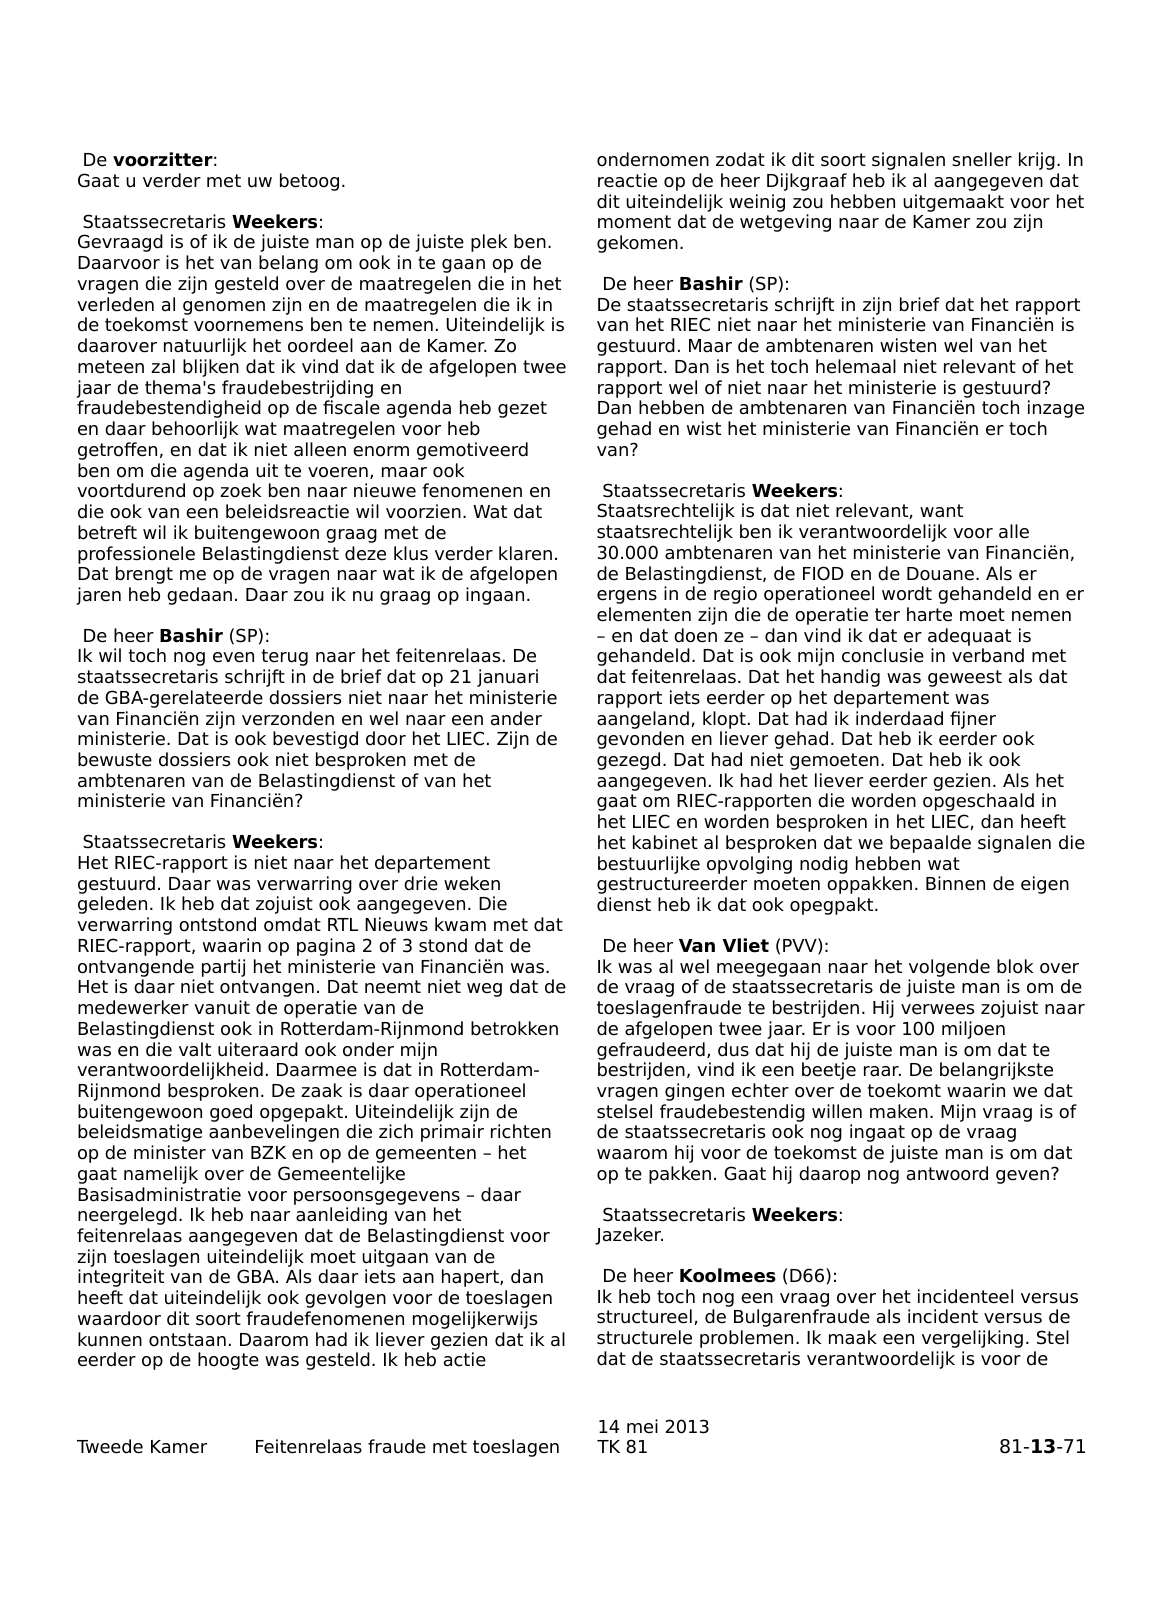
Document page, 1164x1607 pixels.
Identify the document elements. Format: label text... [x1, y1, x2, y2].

text Ik heb toch nog een vraag over het incidenteel versus structureel, de Bulgarenfraude als incident versus de structurele problemen. Ik maak een vergelijking. Stel dat de staatssecretaris verantwoordelijk is voor de [596, 1287, 1087, 1369]
text Ik was al wel meegegaan naar het volgende blok over de vraag of de staatssecretaris de juiste man is om de toeslagenfraude te bestrijden. Hij verwees zojuist naar de afgelopen twee jaar. Er is voor 100 miljoen gefraudeerd, dus dat hij de juiste man is om dat te bestrijden, vind ik een beetje raar. De belangrijkste vragen gingen echter over de toekomt waarin we dat stelsel fraudebestendig willen maken. Mijn vraag is of de staatssecretaris ook nog ingaat op de vraag waarom hij voor de toekomst de juiste man is om dat op te pakken. Gaat hij daarop nog antwoord geven? [596, 956, 1087, 1184]
text Het RIEC-rapport is niet naar het departement gestuurd. Daar was verwarring over drie weken geleden. Ik heb dat zojuist ook aangegeven. Die verwarring ontstond omdat RTL Nieuws kwam met dat RIEC-rapport, waarin op pagina 2 of 3 stond dat de ontvangende partij het ministerie van Financiën was. Het is daar niet ontvangen. Dat neemt niet weg dat de medewerker vanuit de operatie van de Belastingdienst ook in Rotterdam-Rijnmond betrokken was en die valt uiteraard ook onder mijn verantwoordelijkheid. Daarmee is dat in Rotterdam-Rijnmond besproken. De zaak is daar operationeel buitengewoon goed opgepakt. Uiteindelijk zijn de beleidsmatige aanbevelingen die zich primair richten op de minister van BZK en op de gemeenten – het gaat namelijk over de Gemeentelijke Basisadministratie voor persoonsgegevens – daar neergelegd. Ik heb naar aanleiding van het feitenrelaas aangegeven dat de Belastingdienst voor zijn toeslagen uiteindelijk moet uitgaan van de integriteit van de GBA. Als daar iets aan hapert, dan heeft dat uiteindelijk ook gevolgen voor de toeslagen waardoor dit soort fraudefenomenen mogelijkerwijs kunnen ontstaan. Daarom had ik liever gezien dat ik al eerder op de hoogte was gesteld. Ik heb actie [77, 853, 567, 1371]
text Gevraagd is of ik de juiste man op de juiste plek ben. Daarvoor is het van belang om ook in te gaan op de vragen die zijn gesteld over de maatregelen die in het verleden al genomen zijn en de maatregelen die ik in de toekomst voornemens ben te nemen. Uiteindelijk is daarover natuurlijk het oordeel aan de Kamer. Zo meteen zal blijken dat ik vind dat ik de afgelopen twee jaar de thema's fraudebestrijding en fraudebestendigheid op de fiscale agenda heb gezet en daar behoorlijk wat maatregelen voor heb getroffen, en dat ik niet alleen enorm gemotiveerd ben om die agenda uit te voeren, maar ook voortdurend op zoek ben naar nieuwe fenomenen en die ook van een beleidsreactie wil voorzien. Wat dat betreft wil ik buitengewoon graag met de professionele Belastingdienst deze klus verder klaren. Dat brengt me op de vragen naar wat ik de afgelopen jaren heb gedaan. Daar zou ik nu graag op ingaan. [77, 232, 567, 606]
text De heer Koolmees (D66): [596, 1266, 1087, 1287]
text Staatssecretaris Weekers: [596, 480, 1087, 501]
text De voorzitter: [77, 150, 567, 171]
text Ik wil toch nog even terug naar het feitenrelaas. De staatssecretaris schrijft in de brief dat op 21 januari de GBA-gerelateerde dossiers niet naar het ministerie van Financiën zijn verzonden en wel naar een ander ministerie. Dat is ook bevestigd door het LIEC. Zijn de bewuste dossiers ook niet besproken met de ambtenaren van de Belastingdienst of van het ministerie van Financiën? [77, 646, 567, 812]
text Staatssecretaris Weekers: [77, 832, 567, 853]
text ondernomen zodat ik dit soort signalen sneller krijg. In reactie op de heer Dijkgraaf heb ik al aangegeven dat dit uiteindelijk weinig zou hebben uitgemaakt voor het moment dat de wetgeving naar de Kamer zou zijn gekomen. [596, 150, 1087, 254]
text Staatsrechtelijk is dat niet relevant, want staatsrechtelijk ben ik verantwoordelijk voor alle 30.000 ambtenaren van het ministerie van Financiën, de Belastingdienst, de FIOD en de Douane. Als er ergens in de regio operationeel wordt gehandeld en er elementen zijn die de operatie ter harte moet nemen – en dat doen ze – dan vind ik dat er adequaat is gehandeld. Dat is ook mijn conclusie in verband met dat feitenrelaas. Dat het handig was geweest als dat rapport iets eerder op het departement was aangeland, klopt. Dat had ik inderdaad fijner gevonden en liever gehad. Dat heb ik eerder ook gezegd. Dat had niet gemoeten. Dat heb ik ook aangegeven. Ik had het liever eerder gezien. Als het gaat om RIEC-rapporten die worden opgeschaald in het LIEC en worden besproken in het LIEC, dan heeft het kabinet al besproken dat we bepaalde signalen die bestuurlijke opvolging nodig hebben wat gestructureerder moeten oppakken. Binnen de eigen dienst heb ik dat ook opegpakt. [596, 501, 1087, 916]
text Staatssecretaris Weekers: [77, 212, 567, 232]
text Staatssecretaris Weekers: [596, 1204, 1087, 1225]
text Gaat u verder met uw betoog. [77, 171, 567, 192]
text De heer Van Vliet (PVV): [596, 936, 1087, 956]
text De heer Bashir (SP): [77, 626, 567, 646]
text Jazeker. [596, 1225, 1087, 1246]
text De staatssecretaris schrijft in zijn brief dat het rapport van het RIEC niet naar het ministerie van Financiën is gestuurd. Maar de ambtenaren wisten wel van het rapport. Dan is het toch helemaal niet relevant of het rapport wel of niet naar het ministerie is gestuurd? Dan hebben de ambtenaren van Financiën toch inzage gehad en wist het ministerie van Financiën er toch van? [596, 294, 1087, 460]
text De heer Bashir (SP): [596, 274, 1087, 294]
